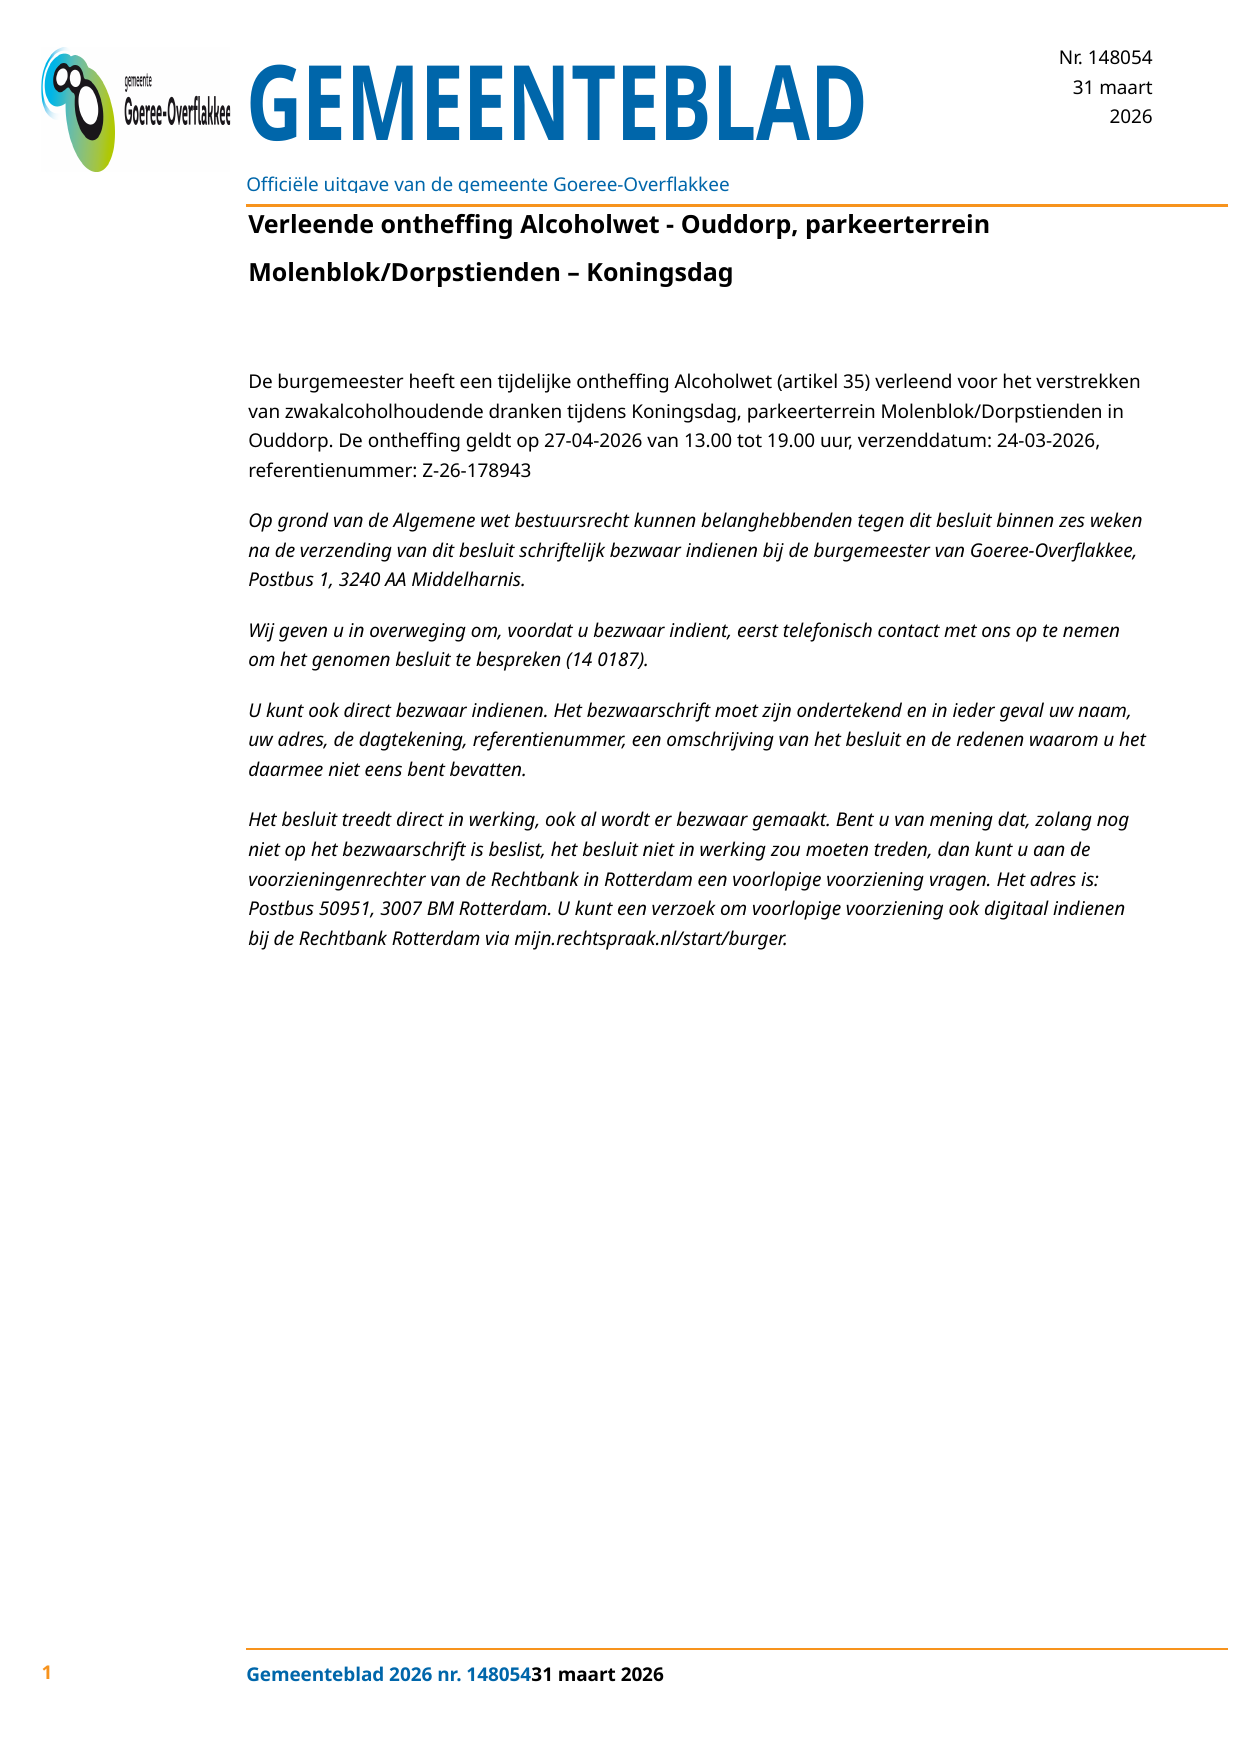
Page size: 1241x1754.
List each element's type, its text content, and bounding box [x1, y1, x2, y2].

text Verleende ontheffing Alcoholwet - Ouddorp, parkeerterrein Molenblok/Dorpstienden – Koningsdag [248, 207, 1152, 288]
picture [41, 47, 231, 172]
text Het besluit treedt direct in werking, ook al wordt er bezwaar gemaakt. Bent u van mening dat, zolang nog niet op het bezwaarschrift is beslist, het besluit niet in werking zou moeten treden, dan kunt u aan de voorzieningenrechter van de Rechtbank in Rotterdam een voorlopige voorziening vragen. Het adres is: Postbus 50951, 3007 BM Rotterdam. U kunt een verzoek om voorlopige voorziening ook digitaal indienen bij de Rechtbank Rotterdam via mijn.rechtspraak.nl/start/burger. [248, 807, 1152, 951]
text Wij geven u in overweging om, voordat u bezwaar indient, eerst telefonisch contact met ons op te nemen om het genomen besluit te bespreken (14 0187). [248, 617, 1152, 672]
text U kunt ook direct bezwaar indienen. Het bezwaarschrift moet zijn ondertekend en in ieder geval uw naam, uw adres, de dagtekening, referentienummer, een omschrijving van het besluit en de redenen waarom u het daarmee niet eens bent bevatten. [248, 697, 1152, 782]
text Op grond van de Algemene wet bestuursrecht kunnen belanghebbenden tegen dit besluit binnen zes weken na de verzending van dit besluit schriftelijk bezwaar indienen bij de burgemeester van Goeree-Overflakkee, Postbus 1, 3240 AA Middelharnis. [248, 507, 1152, 592]
text De burgemeester heeft een tijdelijke ontheffing Alcoholwet (artikel 35) verleend voor het verstrekken van zwakalcoholhoudende dranken tijdens Koningsdag, parkeerterrein Molenblok/Dorpstienden in Ouddorp. De ontheffing geldt op 27-04-2026 van 13.00 tot 19.00 uur, verzenddatum: 24-03-2026, referentienummer: Z-26-178943 [248, 368, 1152, 483]
